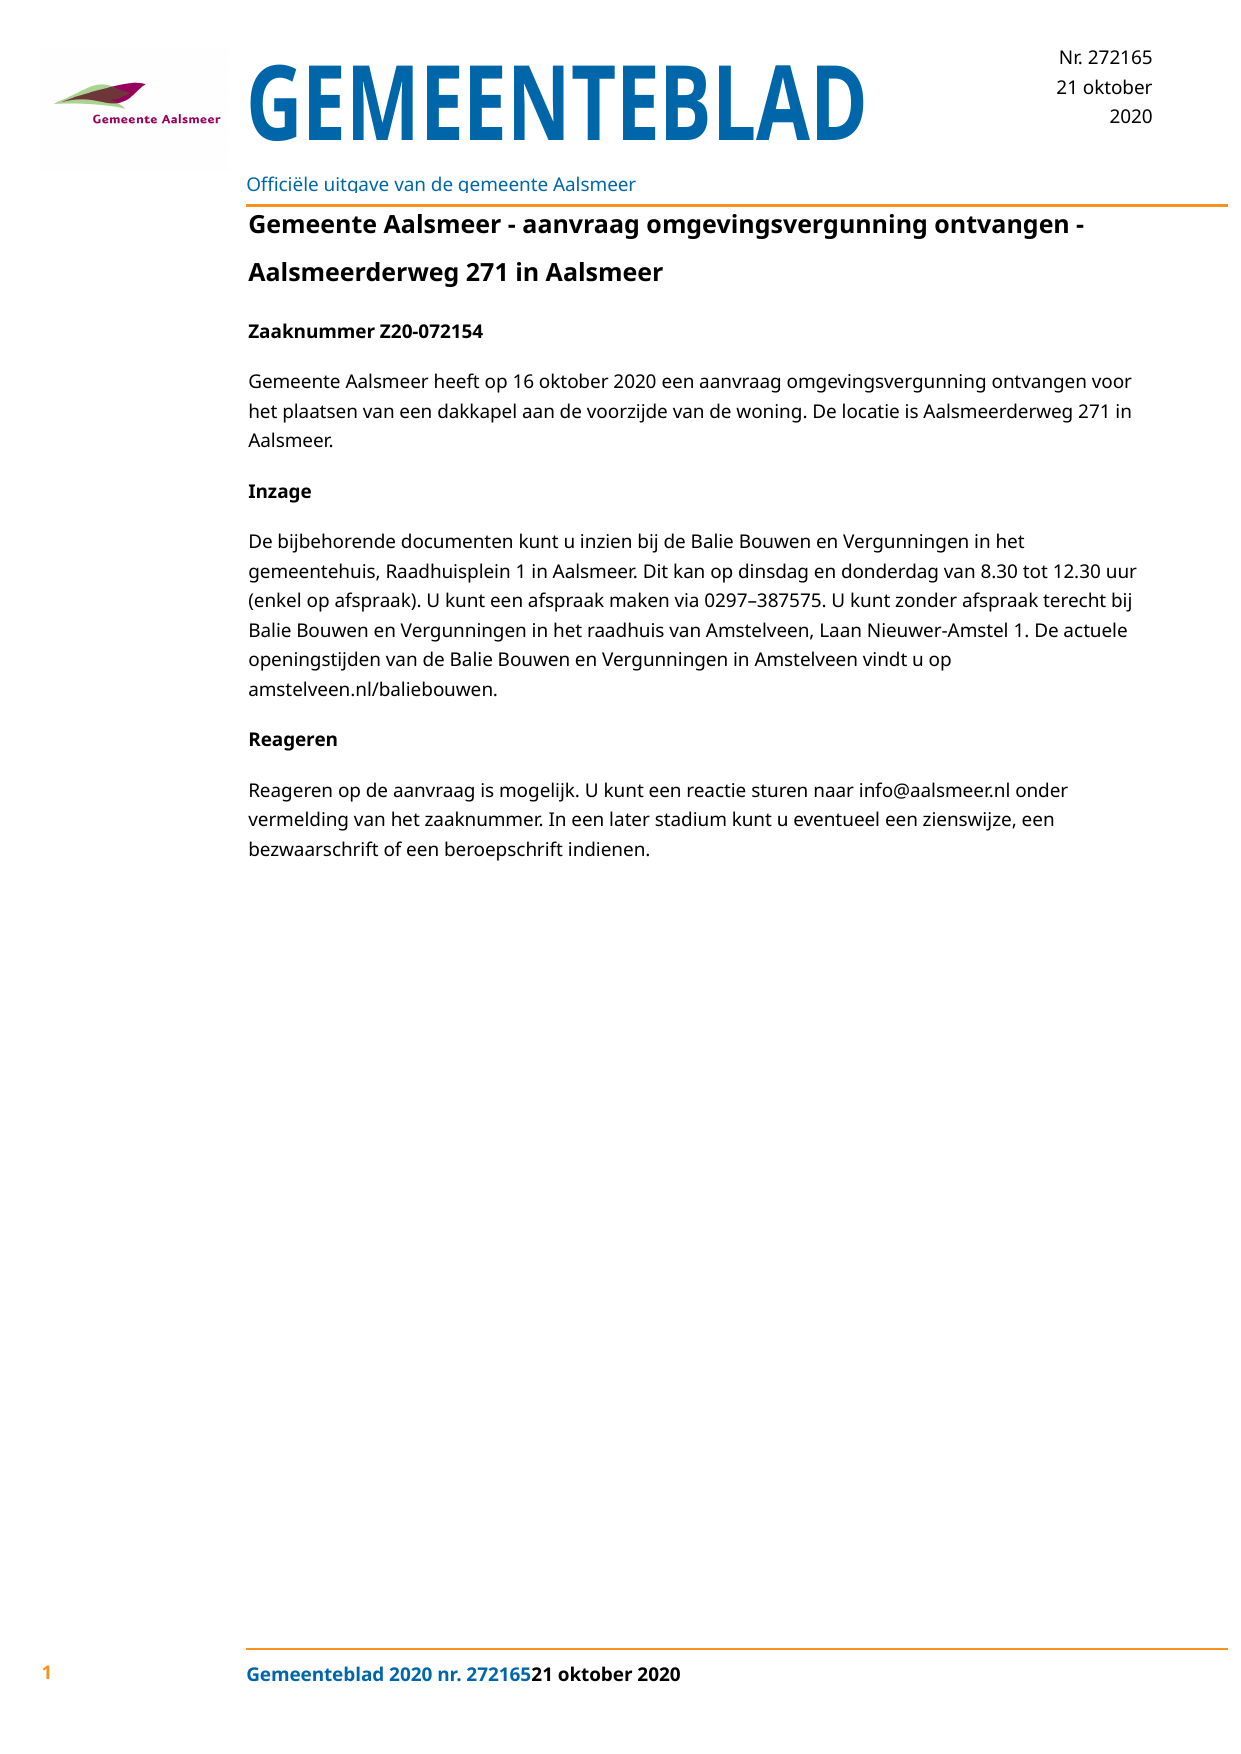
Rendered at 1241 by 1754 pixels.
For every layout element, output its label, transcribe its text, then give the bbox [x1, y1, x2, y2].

text Inzage [248, 478, 1152, 504]
text Zaaknummer Z20-072154 [248, 318, 1152, 344]
text Gemeente Aalsmeer heeft op 16 oktober 2020 een aanvraag omgevingsvergunning ontvangen voor het plaatsen van een dakkapel aan de voorzijde van de woning. De locatie is Aalsmeerderweg 271 in Aalsmeer. [248, 368, 1152, 453]
text Reageren [248, 727, 1152, 752]
picture [41, 47, 231, 172]
text Reageren op de aanvraag is mogelijk. U kunt een reactie sturen naar info@aalsmeer.nl onder vermelding van het zaaknummer. In een later stadium kunt u eventueel een zienswijze, een bezwaarschrift of een beroepschrift indienen. [248, 777, 1152, 862]
text De bijbehorende documenten kunt u inzien bij de Balie Bouwen en Vergunningen in het gemeentehuis, Raadhuisplein 1 in Aalsmeer. Dit kan op dinsdag en donderdag van 8.30 tot 12.30 uur (enkel op afspraak). U kunt een afspraak maken via 0297–387575. U kunt zonder afspraak terecht bij Balie Bouwen en Vergunningen in het raadhuis van Amstelveen, Laan Nieuwer-Amstel 1. De actuele openingstijden van de Balie Bouwen en Vergunningen in Amstelveen vindt u op amstelveen.nl/baliebouwen. [248, 528, 1152, 702]
text Gemeente Aalsmeer - aanvraag omgevingsvergunning ontvangen - Aalsmeerderweg 271 in Aalsmeer [248, 207, 1152, 288]
